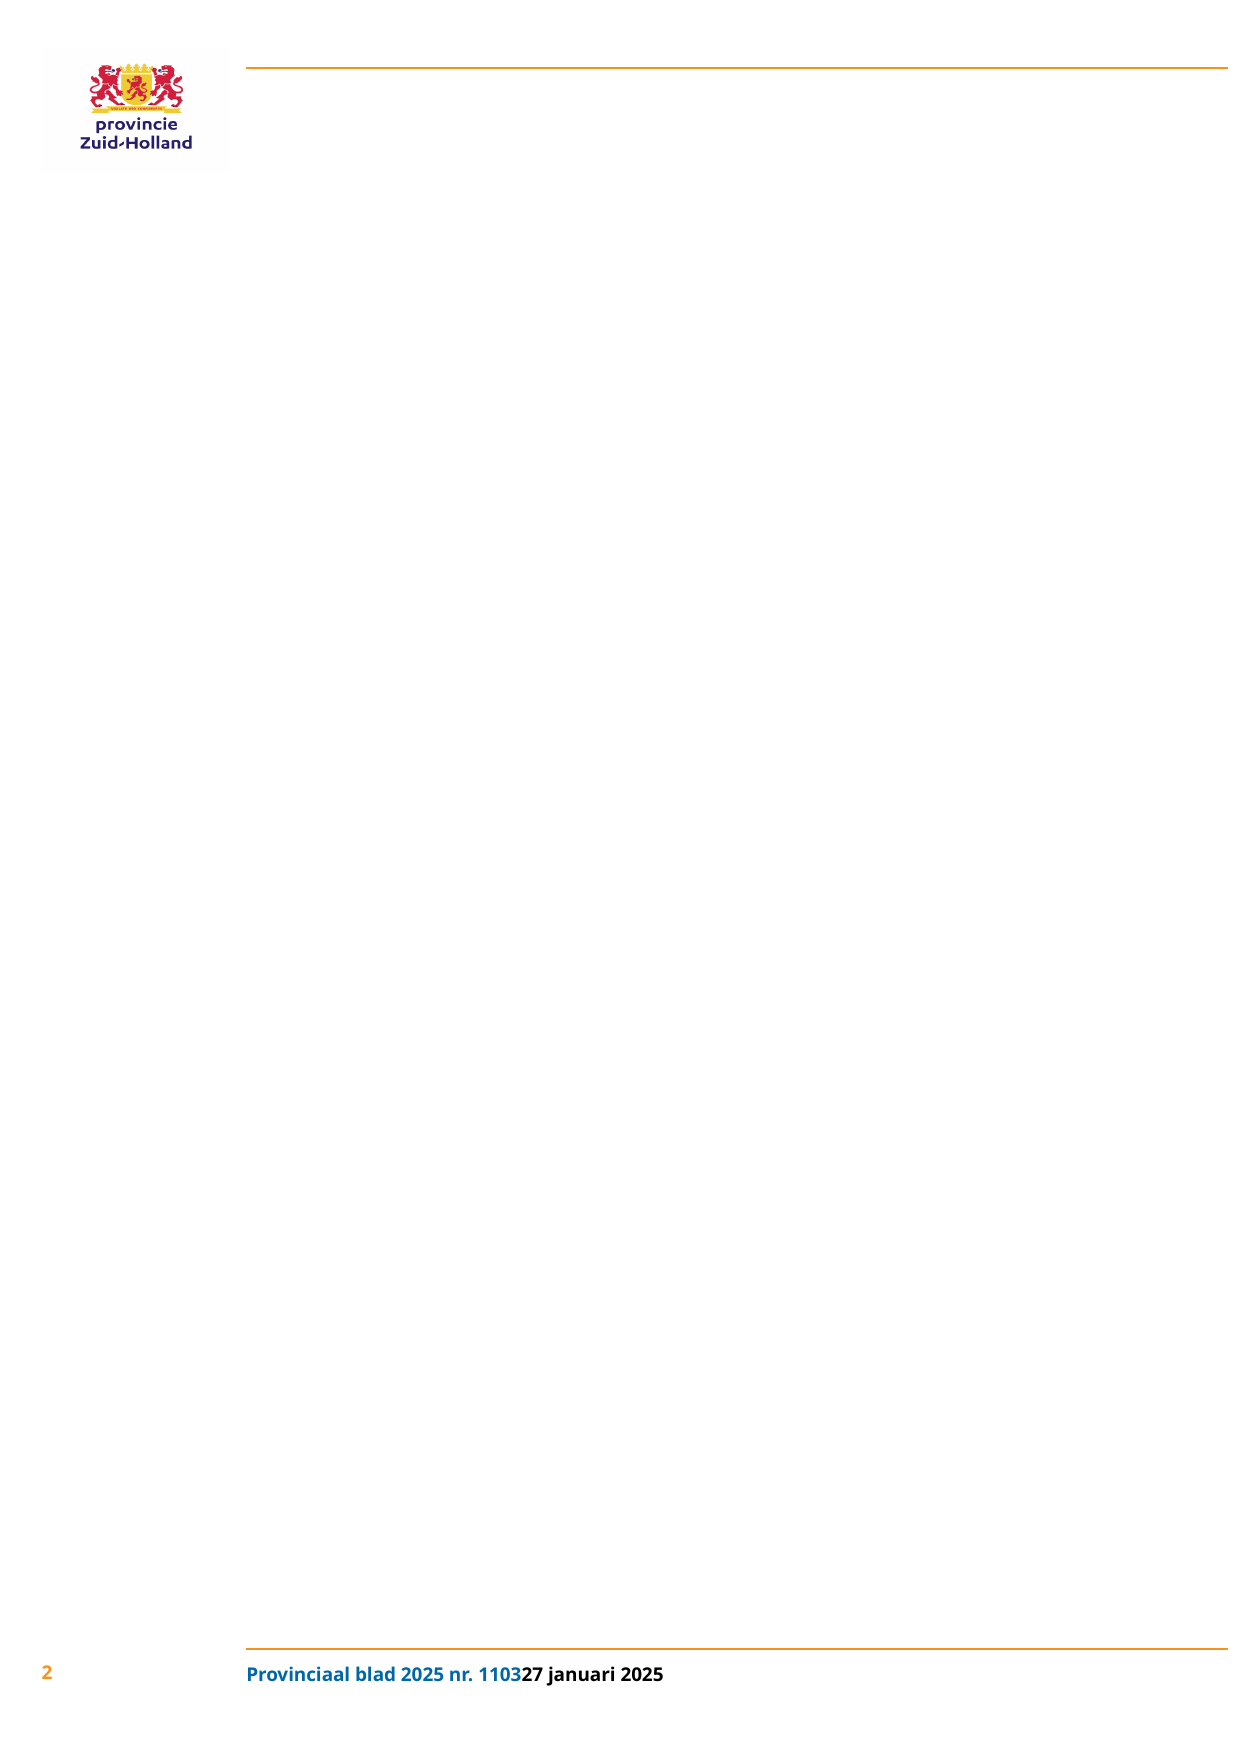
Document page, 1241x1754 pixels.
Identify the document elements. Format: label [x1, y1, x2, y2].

picture [41, 47, 231, 172]
